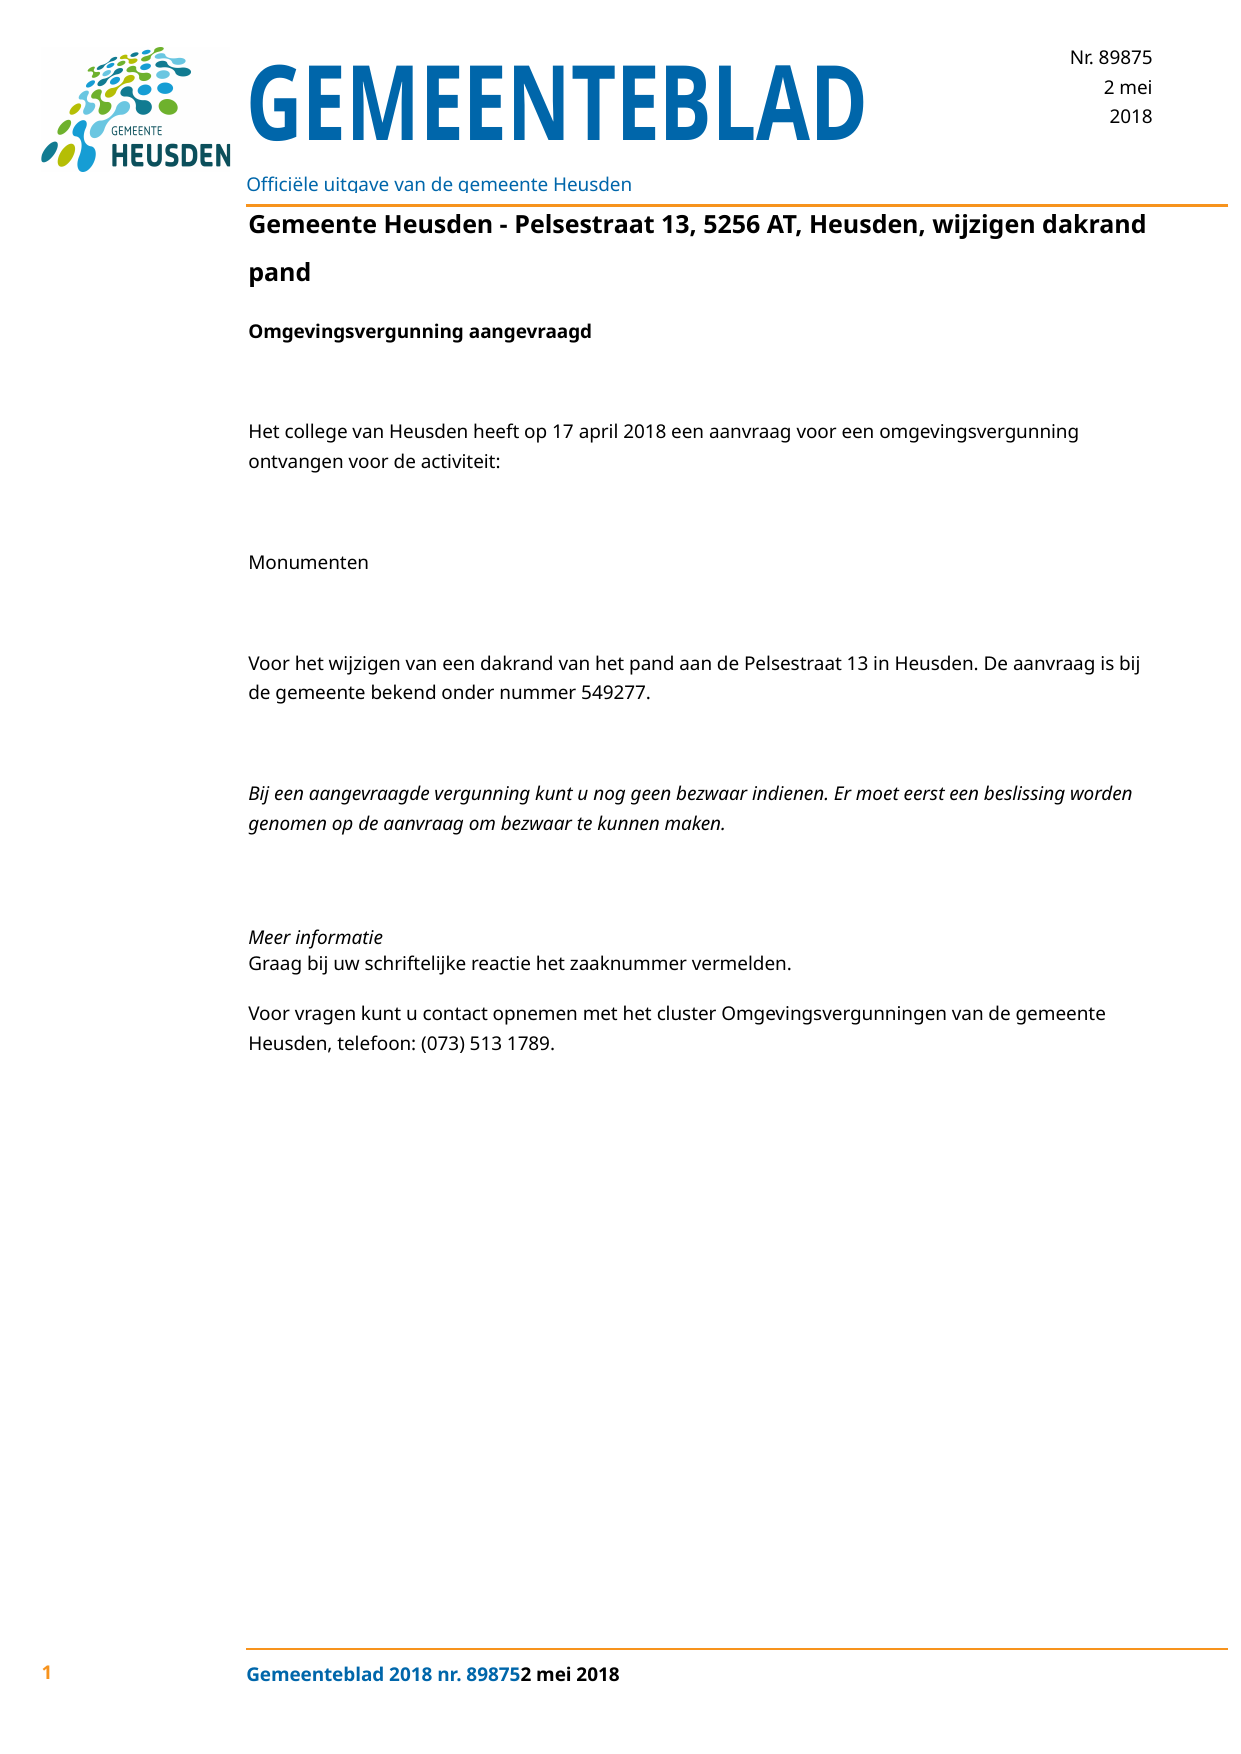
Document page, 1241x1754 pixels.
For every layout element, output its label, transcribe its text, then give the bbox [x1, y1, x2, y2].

text Voor het wijzigen van een dakrand van het pand aan de Pelsestraat 13 in Heusden. De aanvraag is bij de gemeente bekend onder nummer 549277. [248, 650, 1152, 705]
text Bij een aangevraagde vergunning kunt u nog geen bezwaar indienen. Er moet eerst een beslissing worden genomen op de aanvraag om bezwaar te kunnen maken. [248, 780, 1152, 836]
text Omgevingsvergunning aangevraagd [248, 318, 1152, 344]
picture [41, 47, 231, 172]
text Gemeente Heusden - Pelsestraat 13, 5256 AT, Heusden, wijzigen dakrand pand [248, 207, 1152, 288]
text Meer informatie [248, 924, 1152, 950]
text Het college van Heusden heeft op 17 april 2018 een aanvraag voor een omgevingsvergunning ontvangen voor de activiteit: [248, 419, 1152, 474]
text Voor vragen kunt u contact opnemen met het cluster Omgevingsvergunningen van de gemeente Heusden, telefoon: (073) 513 1789. [248, 1001, 1152, 1056]
text Monumenten [248, 549, 1152, 575]
text Graag bij uw schriftelijke reactie het zaaknummer vermelden. [248, 950, 1152, 976]
